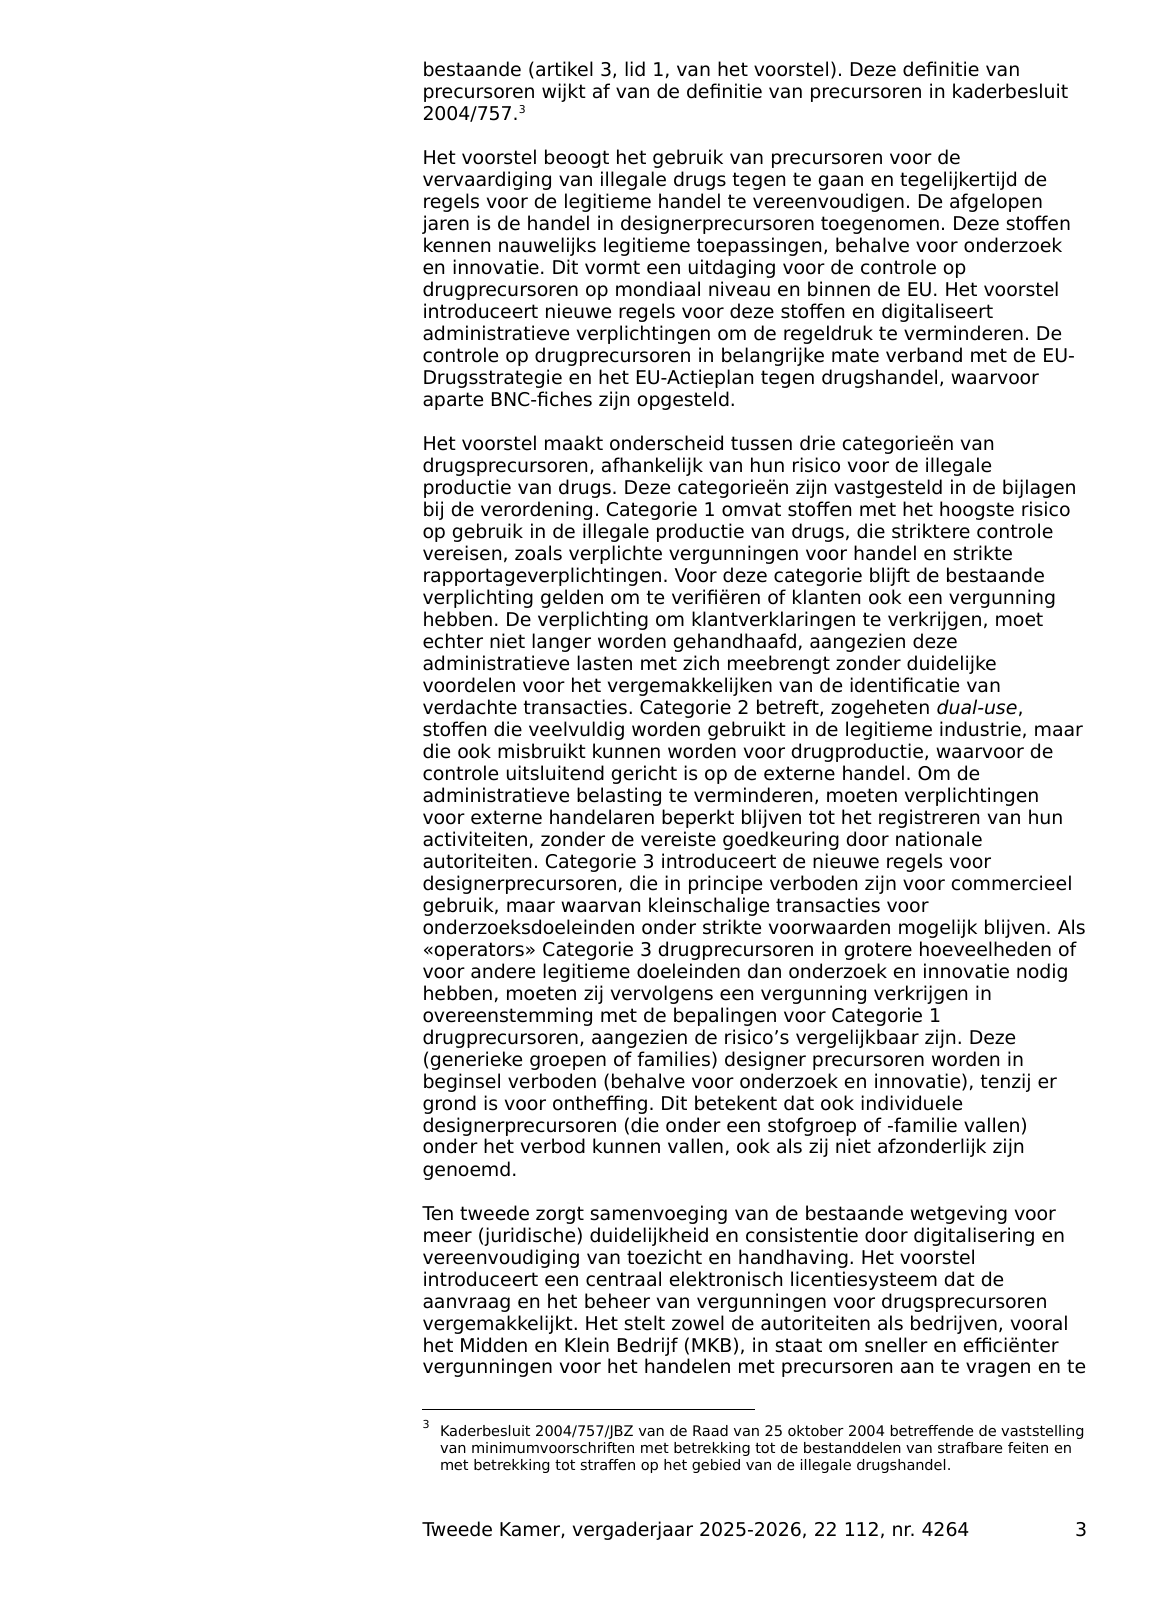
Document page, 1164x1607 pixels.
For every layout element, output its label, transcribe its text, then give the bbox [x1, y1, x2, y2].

text Kaderbesluit 2004/757/JBZ van de Raad van 25 oktober 2004 betreffende de vaststelling van minimumvoorschriften met betrekking tot de bestanddelen van strafbare feiten en met betrekking tot straffen op het gebied van de illegale drugshandel. [422, 1418, 1087, 1474]
text Het voorstel maakt onderscheid tussen drie categorieën van drugsprecursoren, afhankelijk van hun risico voor de illegale productie van drugs. Deze categorieën zijn vastgesteld in de bijlagen bij de verordening. Categorie 1 omvat stoffen met het hoogste risico op gebruik in de illegale productie van drugs, die striktere controle vereisen, zoals verplichte vergunningen voor handel en strikte rapportageverplichtingen. Voor deze categorie blijft de bestaande verplichting gelden om te verifiëren of klanten ook een vergunning hebben. De verplichting om klantverklaringen te verkrijgen, moet echter niet langer worden gehandhaafd, aangezien deze administratieve lasten met zich meebrengt zonder duidelijke voordelen voor het vergemakkelijken van de identificatie van verdachte transacties. Categorie 2 betreft, zogeheten dual-use, stoffen die veelvuldig worden gebruikt in de legitieme industrie, maar die ook misbruikt kunnen worden voor drugproductie, waarvoor de controle uitsluitend gericht is op de externe handel. Om de administratieve belasting te verminderen, moeten verplichtingen voor externe handelaren beperkt blijven tot het registreren van hun activiteiten, zonder de vereiste goedkeuring door nationale autoriteiten. Categorie 3 introduceert de nieuwe regels voor designerprecursoren, die in principe verboden zijn voor commercieel gebruik, maar waarvan kleinschalige transacties voor onderzoeksdoeleinden onder strikte voorwaarden mogelijk blijven. Als «operators» Categorie 3 drugprecursoren in grotere hoeveelheden of voor andere legitieme doeleinden dan onderzoek en innovatie nodig hebben, moeten zij vervolgens een vergunning verkrijgen in overeenstemming met de bepalingen voor Categorie 1 drugprecursoren, aangezien de risico’s vergelijkbaar zijn. Deze (generieke groepen of families) designer precursoren worden in beginsel verboden (behalve voor onderzoek en innovatie), tenzij er grond is voor ontheffing. Dit betekent dat ook individuele designerprecursoren (die onder een stofgroep of -familie vallen) onder het verbod kunnen vallen, ook als zij niet afzonderlijk zijn genoemd. [422, 433, 1087, 1180]
text Het voorstel beoogt het gebruik van precursoren voor de vervaardiging van illegale drugs tegen te gaan en tegelijkertijd de regels voor de legitieme handel te vereenvoudigen. De afgelopen jaren is de handel in designerprecursoren toegenomen. Deze stoffen kennen nauwelijks legitieme toepassingen, behalve voor onderzoek en innovatie. Dit vormt een uitdaging voor de controle op drugprecursoren op mondiaal niveau en binnen de EU. Het voorstel introduceert nieuwe regels voor deze stoffen en digitaliseert administratieve verplichtingen om de regeldruk te verminderen. De controle op drugprecursoren in belangrijke mate verband met de EU-Drugsstrategie en het EU-Actieplan tegen drugshandel, waarvoor aparte BNC-fiches zijn opgesteld. [422, 147, 1087, 411]
text Ten tweede zorgt samenvoeging van de bestaande wetgeving voor meer (juridische) duidelijkheid en consistentie door digitalisering en vereenvoudiging van toezicht en handhaving. Het voorstel introduceert een centraal elektronisch licentiesysteem dat de aanvraag en het beheer van vergunningen voor drugsprecursoren vergemakkelijkt. Het stelt zowel de autoriteiten als bedrijven, vooral het Midden en Klein Bedrijf (MKB), in staat om sneller en efficiënter vergunningen voor het handelen met precursoren aan te vragen en te [422, 1203, 1087, 1378]
text bestaande (artikel 3, lid 1, van het voorstel). Deze definitie van precursoren wijkt af van de definitie van precursoren in kaderbesluit 2004/757. [422, 59, 1087, 125]
